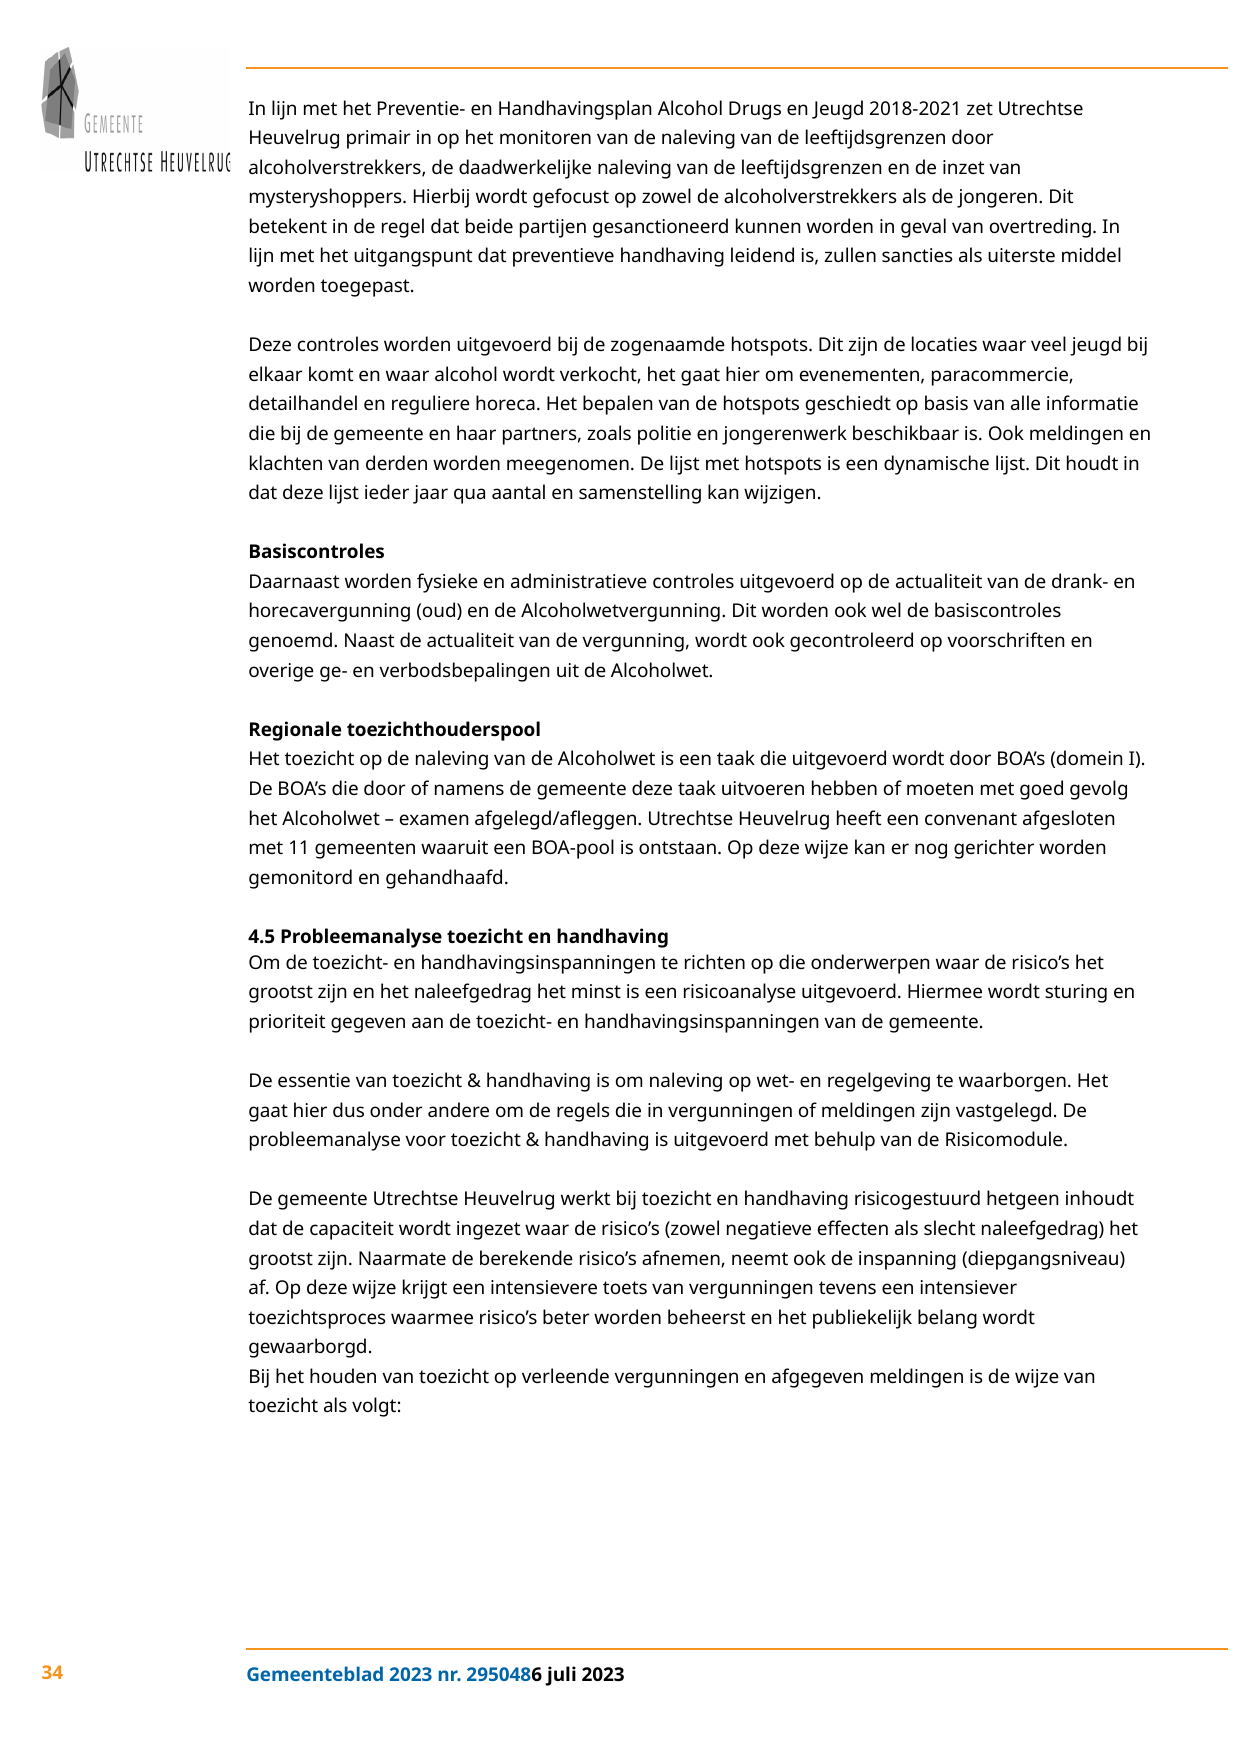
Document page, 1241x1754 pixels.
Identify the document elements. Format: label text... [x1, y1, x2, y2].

text De gemeente Utrechtse Heuvelrug werkt bij toezicht en handhaving risicogestuurd hetgeen inhoudt dat de capaciteit wordt ingezet waar de risico’s (zowel negatieve effecten als slecht naleefgedrag) het grootst zijn. Naarmate de berekende risico’s afnemen, neemt ook de inspanning (diepgangsniveau) af. Op deze wijze krijgt een intensievere toets van vergunningen tevens een intensiever toezichtsproces waarmee risico’s beter worden beheerst en het publiekelijk belang wordt gewaarborgd. [248, 1186, 1152, 1359]
text De essentie van toezicht & handhaving is om naleving op wet- en regelgeving te waarborgen. Het gaat hier dus onder andere om de regels die in vergunningen of meldingen zijn vastgelegd. De probleemanalyse voor toezicht & handhaving is uitgevoerd met behulp van de Risicomodule. [248, 1067, 1152, 1152]
text Daarnaast worden fysieke en administratieve controles uitgevoerd op de actualiteit van de drank- en horecavergunning (oud) en de Alcoholwetvergunning. Dit worden ook wel de basiscontroles genoemd. Naast de actualiteit van de vergunning, wordt ook gecontroleerd op voorschriften en overige ge- en verbodsbepalingen uit de Alcoholwet. [248, 568, 1152, 683]
picture [41, 47, 231, 172]
text Regionale toezichthouderspool [248, 716, 1152, 742]
text Basiscontroles [248, 538, 1152, 564]
text Bij het houden van toezicht op verleende vergunningen en afgegeven meldingen is de wijze van toezicht als volgt: [248, 1363, 1152, 1418]
text Om de toezicht- en handhavingsinspanningen te richten op die onderwerpen waar de risico’s het grootst zijn en het naleefgedrag het minst is een risicoanalyse uitgevoerd. Hiermee wordt sturing en prioriteit gegeven aan de toezicht- en handhavingsinspanningen van de gemeente. [248, 949, 1152, 1034]
text In lijn met het Preventie- en Handhavingsplan Alcohol Drugs en Jeugd 2018-2021 zet Utrechtse Heuvelrug primair in op het monitoren van de naleving van de leeftijdsgrenzen door alcoholverstrekkers, de daadwerkelijke naleving van de leeftijdsgrenzen en de inzet van mysteryshoppers. Hierbij wordt gefocust op zowel de alcoholverstrekkers als de jongeren. Dit betekent in de regel dat beide partijen gesanctioneerd kunnen worden in geval van overtreding. In lijn met het uitgangspunt dat preventieve handhaving leidend is, zullen sancties als uiterste middel worden toegepast. [248, 95, 1152, 298]
text 4.5 Probleemanalyse toezicht en handhaving [248, 923, 1152, 949]
text Het toezicht op de naleving van de Alcoholwet is een taak die uitgevoerd wordt door BOA’s (domein I). De BOA’s die door of namens de gemeente deze taak uitvoeren hebben of moeten met goed gevolg het Alcoholwet – examen afgelegd/afleggen. Utrechtse Heuvelrug heeft een convenant afgesloten met 11 gemeenten waaruit een BOA-pool is ontstaan. Op deze wijze kan er nog gerichter worden gemonitord en gehandhaafd. [248, 746, 1152, 890]
text Deze controles worden uitgevoerd bij de zogenaamde hotspots. Dit zijn de locaties waar veel jeugd bij elkaar komt en waar alcohol wordt verkocht, het gaat hier om evenementen, paracommercie, detailhandel en reguliere horeca. Het bepalen van de hotspots geschiedt op basis van alle informatie die bij de gemeente en haar partners, zoals politie en jongerenwerk beschikbaar is. Ook meldingen en klachten van derden worden meegenomen. De lijst met hotspots is een dynamische lijst. Dit houdt in dat deze lijst ieder jaar qua aantal en samenstelling kan wijzigen. [248, 331, 1152, 505]
